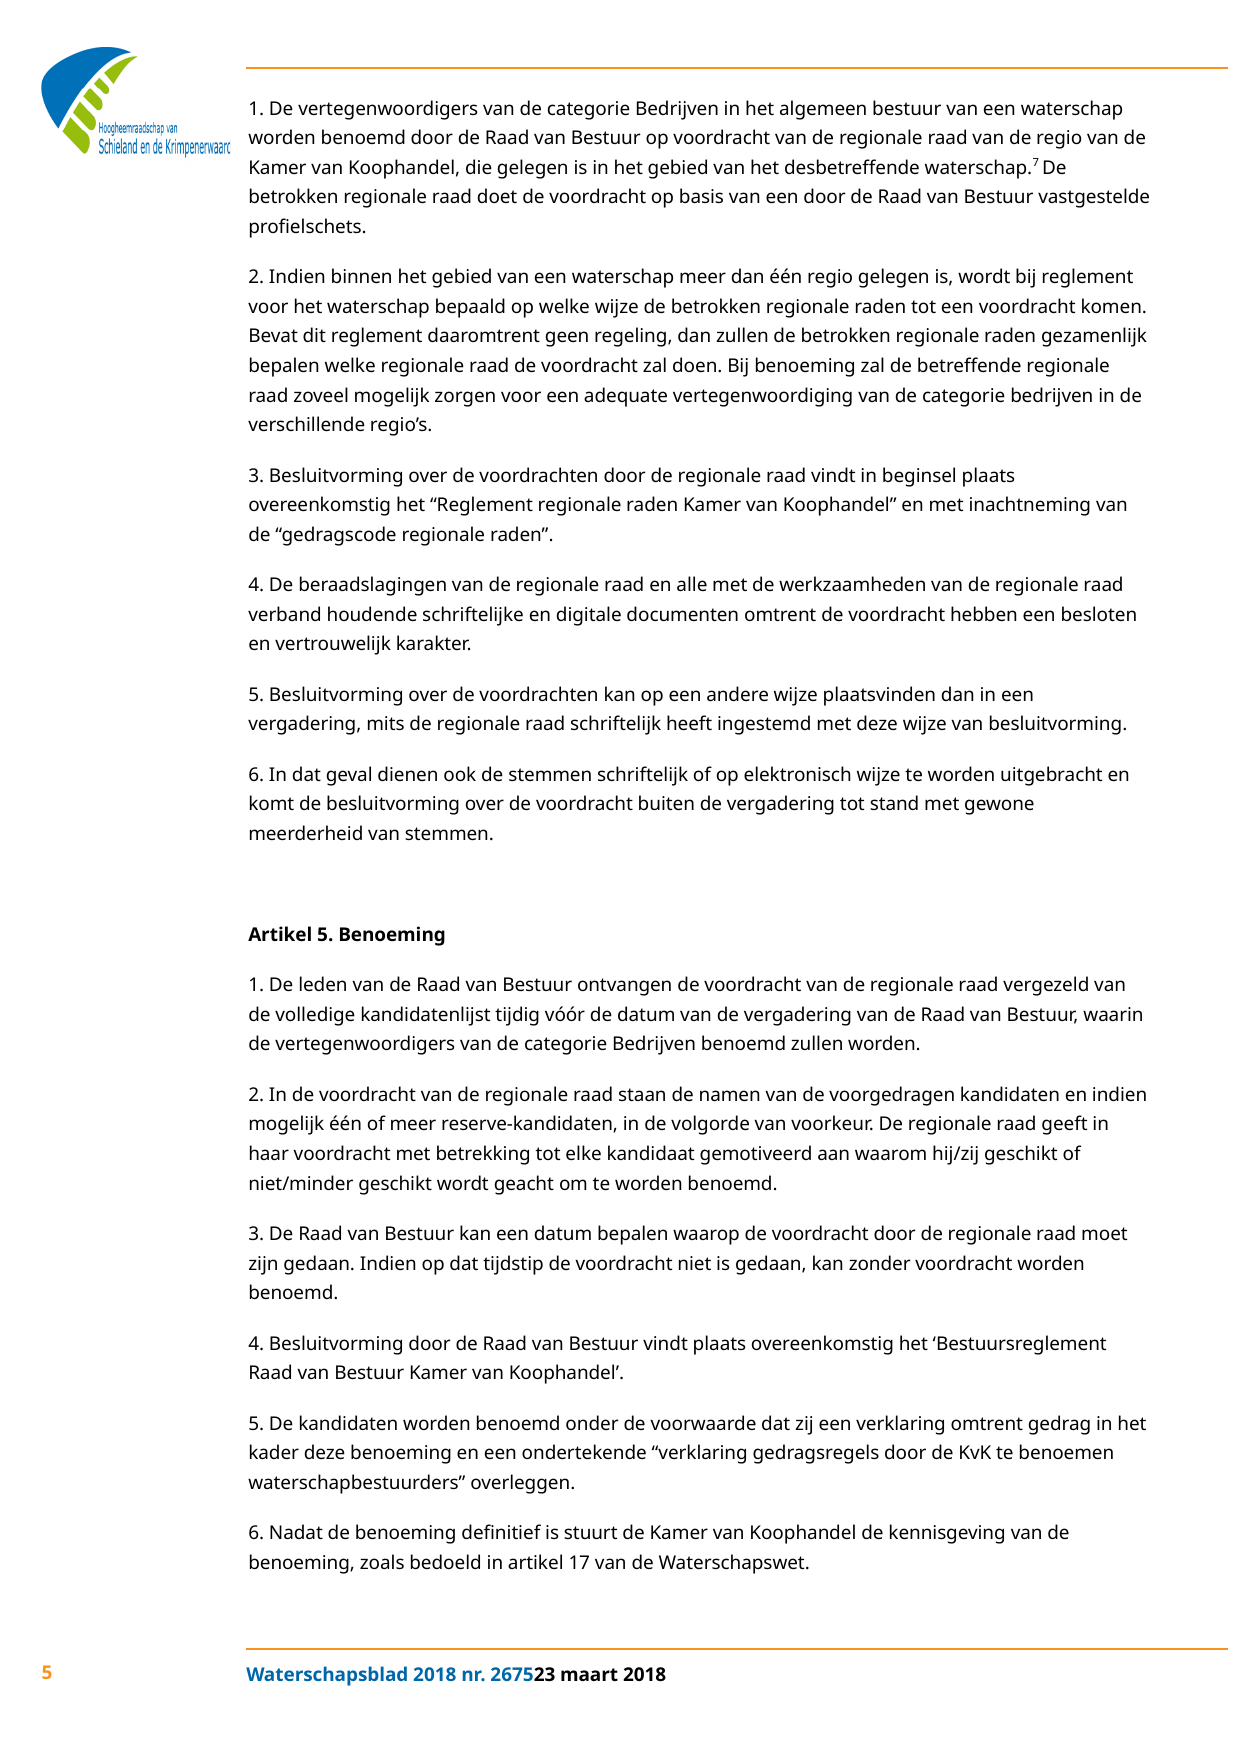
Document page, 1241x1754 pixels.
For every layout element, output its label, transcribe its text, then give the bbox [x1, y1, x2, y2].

text 4. Besluitvorming door de Raad van Bestuur vindt plaats overeenkomstig het ‘Bestuursreglement Raad van Bestuur Kamer van Koophandel’. [248, 1330, 1152, 1385]
text 1. De vertegenwoordigers van de categorie Bedrijven in het algemeen bestuur van een waterschap worden benoemd door de Raad van Bestuur op voordracht van de regionale raad van de regio van de Kamer van Koophandel, die gelegen is in het gebied van het desbetreffende waterschap.7 De betrokken regionale raad doet de voordracht op basis van een door de Raad van Bestuur vastgestelde profielschets. [248, 95, 1152, 239]
picture [41, 47, 231, 172]
text 3. Besluitvorming over de voordrachten door de regionale raad vindt in beginsel plaats overeenkomstig het “Reglement regionale raden Kamer van Koophandel” en met inachtneming van de “gedragscode regionale raden”. [248, 462, 1152, 547]
text 5. Besluitvorming over de voordrachten kan op een andere wijze plaatsvinden dan in een vergadering, mits de regionale raad schriftelijk heeft ingestemd met deze wijze van besluitvorming. [248, 681, 1152, 736]
text 1. De leden van de Raad van Bestuur ontvangen de voordracht van de regionale raad vergezeld van de volledige kandidatenlijst tijdig vóór de datum van de vergadering van de Raad van Bestuur, waarin de vertegenwoordigers van de categorie Bedrijven benoemd zullen worden. [248, 971, 1152, 1056]
text 6. Nadat de benoeming definitief is stuurt de Kamer van Koophandel de kennisgeving van de benoeming, zoals bedoeld in artikel 17 van de Waterschapswet. [248, 1519, 1152, 1575]
text 2. In de voordracht van de regionale raad staan de namen van de voorgedragen kandidaten en indien mogelijk één of meer reserve-kandidaten, in de volgorde van voorkeur. De regionale raad geeft in haar voordracht met betrekking tot elke kandidaat gemotiveerd aan waarom hij/zij geschikt of niet/minder geschikt wordt geacht om te worden benoemd. [248, 1081, 1152, 1196]
text Artikel 5. Benoeming [248, 921, 1152, 947]
text 2. Indien binnen het gebied van een waterschap meer dan één regio gelegen is, wordt bij reglement voor het waterschap bepaald op welke wijze de betrokken regionale raden tot een voordracht komen. Bevat dit reglement daaromtrent geen regeling, dan zullen de betrokken regionale raden gezamenlijk bepalen welke regionale raad de voordracht zal doen. Bij benoeming zal de betreffende regionale raad zoveel mogelijk zorgen voor een adequate vertegenwoordiging van de categorie bedrijven in de verschillende regio’s. [248, 263, 1152, 437]
text 3. De Raad van Bestuur kan een datum bepalen waarop de voordracht door de regionale raad moet zijn gedaan. Indien op dat tijdstip de voordracht niet is gedaan, kan zonder voordracht worden benoemd. [248, 1220, 1152, 1305]
text 4. De beraadslagingen van de regionale raad en alle met de werkzaamheden van de regionale raad verband houdende schriftelijke en digitale documenten omtrent de voordracht hebben een besloten en vertrouwelijk karakter. [248, 571, 1152, 656]
text 6. In dat geval dienen ook de stemmen schriftelijk of op elektronisch wijze te worden uitgebracht en komt de besluitvorming over de voordracht buiten de vergadering tot stand met gewone meerderheid van stemmen. [248, 761, 1152, 846]
text 5. De kandidaten worden benoemd onder de voorwaarde dat zij een verklaring omtrent gedrag in het kader deze benoeming en een ondertekende “verklaring gedragsregels door de KvK te benoemen waterschapbestuurders” overleggen. [248, 1410, 1152, 1495]
